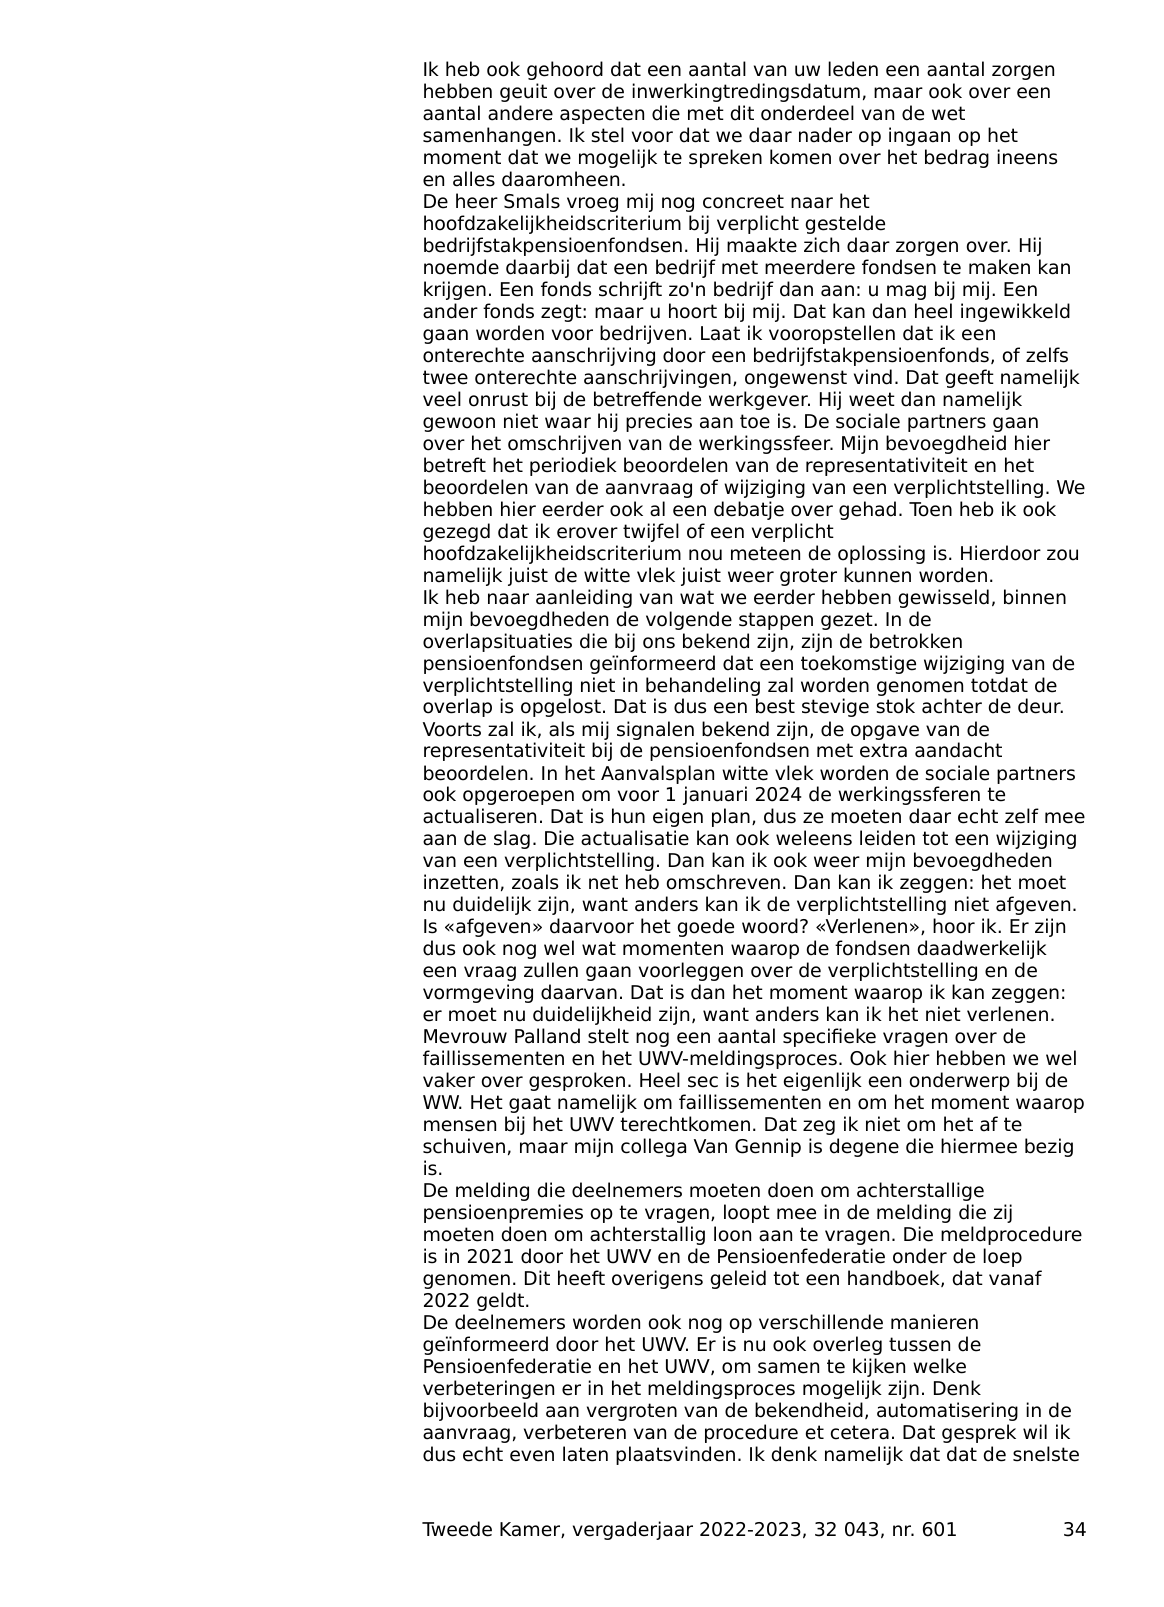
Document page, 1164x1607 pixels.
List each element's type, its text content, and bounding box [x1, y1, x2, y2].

text De heer Smals vroeg mij nog concreet naar het hoofdzakelijkheidscriterium bij verplicht gestelde bedrijfstakpensioenfondsen. Hij maakte zich daar zorgen over. Hij noemde daarbij dat een bedrijf met meerdere fondsen te maken kan krijgen. Een fonds schrijft zo'n bedrijf dan aan: u mag bij mij. Een ander fonds zegt: maar u hoort bij mij. Dat kan dan heel ingewikkeld gaan worden voor bedrijven. Laat ik vooropstellen dat ik een onterechte aanschrijving door een bedrijfstakpensioenfonds, of zelfs twee onterechte aanschrijvingen, ongewenst vind. Dat geeft namelijk veel onrust bij de betreffende werkgever. Hij weet dan namelijk gewoon niet waar hij precies aan toe is. De sociale partners gaan over het omschrijven van de werkingssfeer. Mijn bevoegdheid hier betreft het periodiek beoordelen van de representativiteit en het beoordelen van de aanvraag of wijziging van een verplichtstelling. We hebben hier eerder ook al een debatje over gehad. Toen heb ik ook gezegd dat ik erover twijfel of een verplicht hoofdzakelijkheidscriterium nou meteen de oplossing is. Hierdoor zou namelijk juist de witte vlek juist weer groter kunnen worden. [422, 191, 1087, 587]
text De deelnemers worden ook nog op verschillende manieren geïnformeerd door het UWV. Er is nu ook overleg tussen de Pensioenfederatie en het UWV, om samen te kijken welke verbeteringen er in het meldingsproces mogelijk zijn. Denk bijvoorbeeld aan vergroten van de bekendheid, automatisering in de aanvraag, verbeteren van de procedure et cetera. Dat gesprek wil ik dus echt even laten plaatsvinden. Ik denk namelijk dat dat de snelste [422, 1312, 1087, 1466]
text Mevrouw Palland stelt nog een aantal specifieke vragen over de faillissementen en het UWV-meldingsproces. Ook hier hebben we wel vaker over gesproken. Heel sec is het eigenlijk een onderwerp bij de WW. Het gaat namelijk om faillissementen en om het moment waarop mensen bij het UWV terechtkomen. Dat zeg ik niet om het af te schuiven, maar mijn collega Van Gennip is degene die hiermee bezig is. [422, 1026, 1087, 1180]
text Ik heb ook gehoord dat een aantal van uw leden een aantal zorgen hebben geuit over de inwerkingtredingsdatum, maar ook over een aantal andere aspecten die met dit onderdeel van de wet samenhangen. Ik stel voor dat we daar nader op ingaan op het moment dat we mogelijk te spreken komen over het bedrag ineens en alles daaromheen. [422, 59, 1087, 191]
text De melding die deelnemers moeten doen om achterstallige pensioenpremies op te vragen, loopt mee in de melding die zij moeten doen om achterstallig loon aan te vragen. Die meldprocedure is in 2021 door het UWV en de Pensioenfederatie onder de loep genomen. Dit heeft overigens geleid tot een handboek, dat vanaf 2022 geldt. [422, 1180, 1087, 1312]
text Ik heb naar aanleiding van wat we eerder hebben gewisseld, binnen mijn bevoegdheden de volgende stappen gezet. In de overlapsituaties die bij ons bekend zijn, zijn de betrokken pensioenfondsen geïnformeerd dat een toekomstige wijziging van de verplichtstelling niet in behandeling zal worden genomen totdat de overlap is opgelost. Dat is dus een best stevige stok achter de deur. Voorts zal ik, als mij signalen bekend zijn, de opgave van de representativiteit bij de pensioenfondsen met extra aandacht beoordelen. In het Aanvalsplan witte vlek worden de sociale partners ook opgeroepen om voor 1 januari 2024 de werkingssferen te actualiseren. Dat is hun eigen plan, dus ze moeten daar echt zelf mee aan de slag. Die actualisatie kan ook weleens leiden tot een wijziging van een verplichtstelling. Dan kan ik ook weer mijn bevoegdheden inzetten, zoals ik net heb omschreven. Dan kan ik zeggen: het moet nu duidelijk zijn, want anders kan ik de verplichtstelling niet afgeven. Is «afgeven» daarvoor het goede woord? «Verlenen», hoor ik. Er zijn dus ook nog wel wat momenten waarop de fondsen daadwerkelijk een vraag zullen gaan voorleggen over de verplichtstelling en de vormgeving daarvan. Dat is dan het moment waarop ik kan zeggen: er moet nu duidelijkheid zijn, want anders kan ik het niet verlenen. [422, 587, 1087, 1026]
